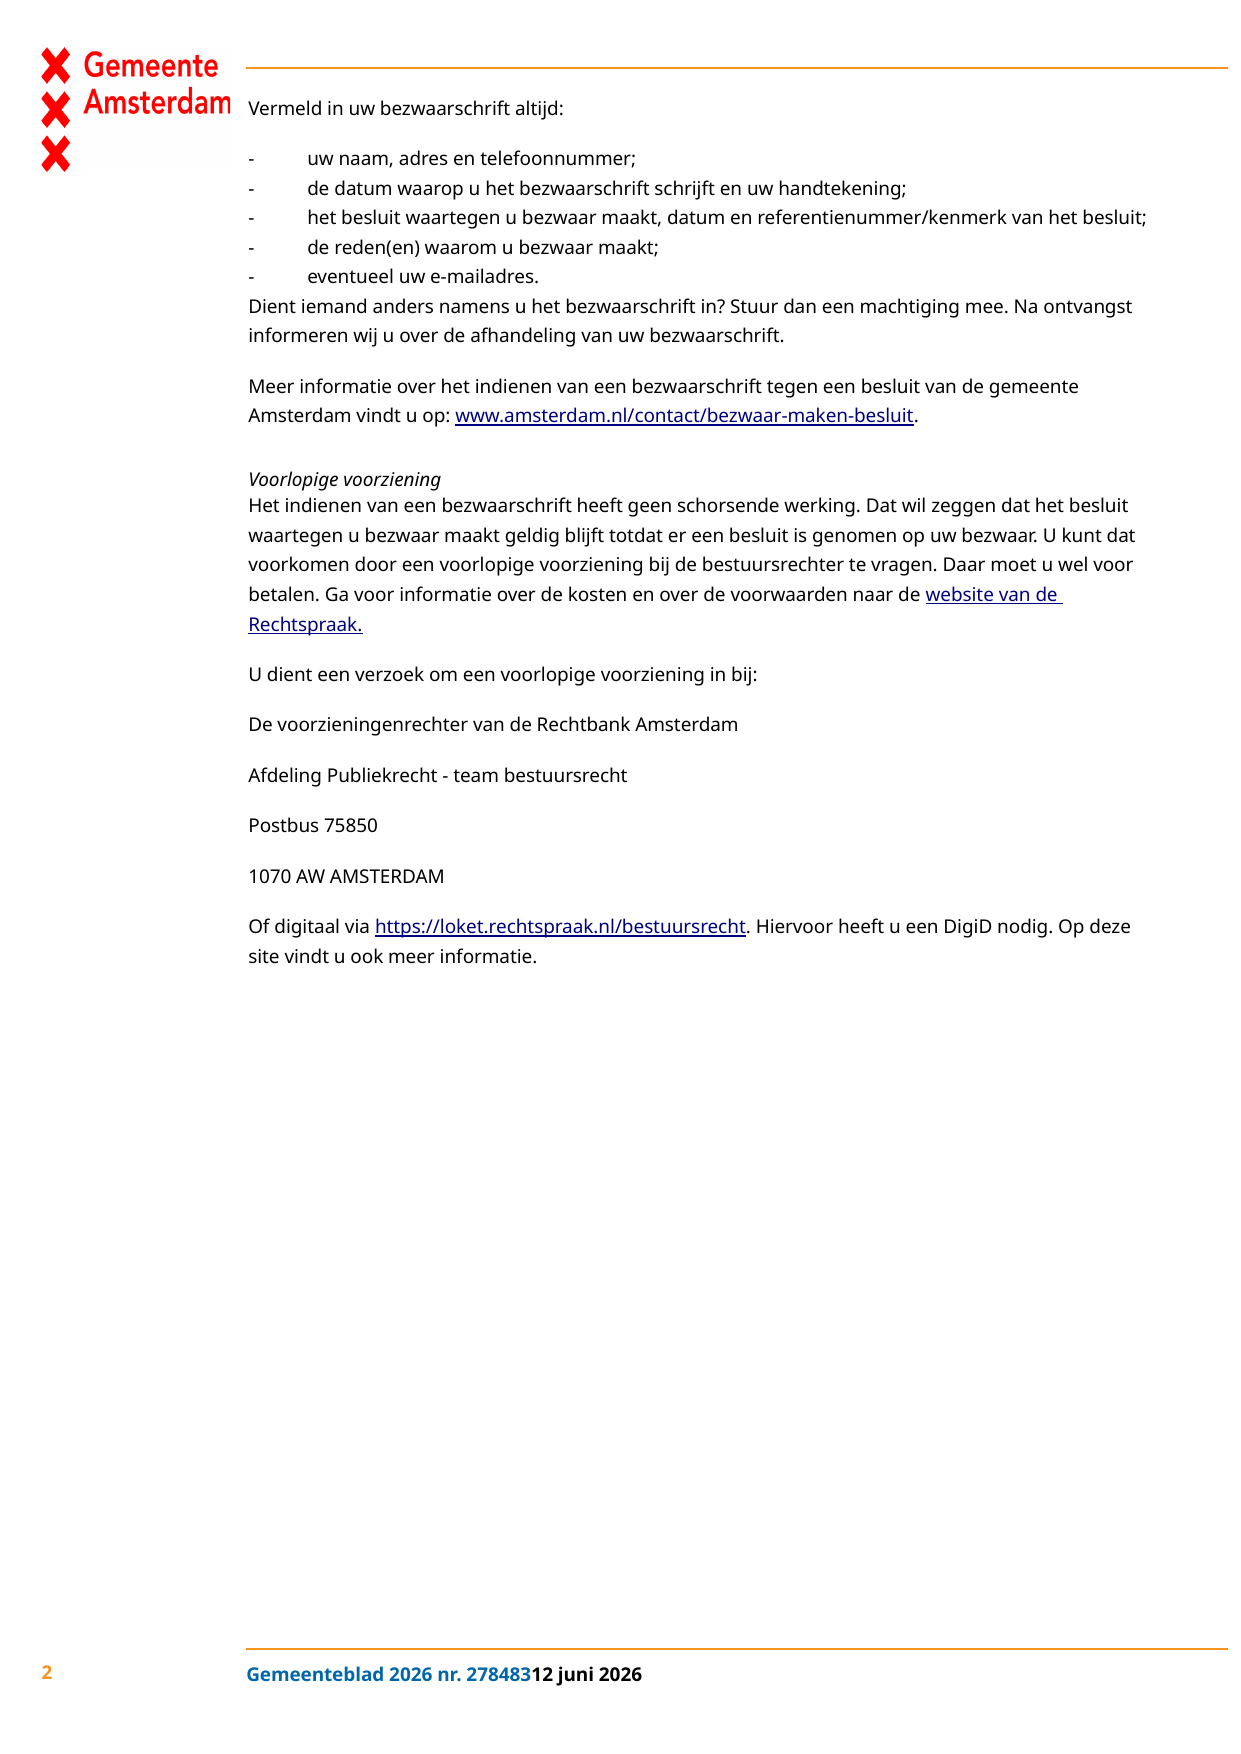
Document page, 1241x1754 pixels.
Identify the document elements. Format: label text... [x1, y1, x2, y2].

list de datum waarop u het bezwaarschrift schrijft en uw handtekening; [248, 175, 1152, 201]
list uw naam, adres en telefoonnummer; [248, 145, 1152, 171]
list het besluit waartegen u bezwaar maakt, datum en referentienummer/kenmerk van het besluit; [248, 204, 1152, 230]
text Voorlopige voorziening [248, 467, 1152, 492]
list de reden(en) waarom u bezwaar maakt; [248, 234, 1152, 260]
text 1070 AW AMSTERDAM [248, 863, 1152, 888]
text De voorzieningenrechter van de Rechtbank Amsterdam [248, 712, 1152, 737]
text U dient een verzoek om een voorlopige voorziening in bij: [248, 661, 1152, 687]
text Het indienen van een bezwaarschrift heeft geen schorsende werking. Dat wil zeggen dat het besluit waartegen u bezwaar maakt geldig blijft totdat er een besluit is genomen op uw bezwaar. U kunt dat voorkomen door een voorlopige voorziening bij de bestuursrechter te vragen. Daar moet u wel voor betalen. Ga voor informatie over de kosten en over de voorwaarden naar de website van de Rechtspraak. [248, 492, 1152, 636]
text Of digitaal via https://loket.rechtspraak.nl/bestuursrecht. Hiervoor heeft u een DigiD nodig. Op deze site vindt u ook meer informatie. [248, 913, 1152, 968]
text Afdeling Publiekrecht - team bestuursrecht [248, 762, 1152, 788]
text Dient iemand anders namens u het bezwaarschrift in? Stuur dan een machtiging mee. Na ontvangst informeren wij u over de afhandeling van uw bezwaarschrift. [248, 293, 1152, 348]
picture [41, 47, 231, 172]
list eventueel uw e-mailadres. [248, 263, 1152, 289]
text Meer informatie over het indienen van een bezwaarschrift tegen een besluit van de gemeente Amsterdam vindt u op: www.amsterdam.nl/contact/bezwaar-maken-besluit. [248, 373, 1152, 428]
text Postbus 75850 [248, 812, 1152, 838]
text Vermeld in uw bezwaarschrift altijd: [248, 95, 1152, 121]
